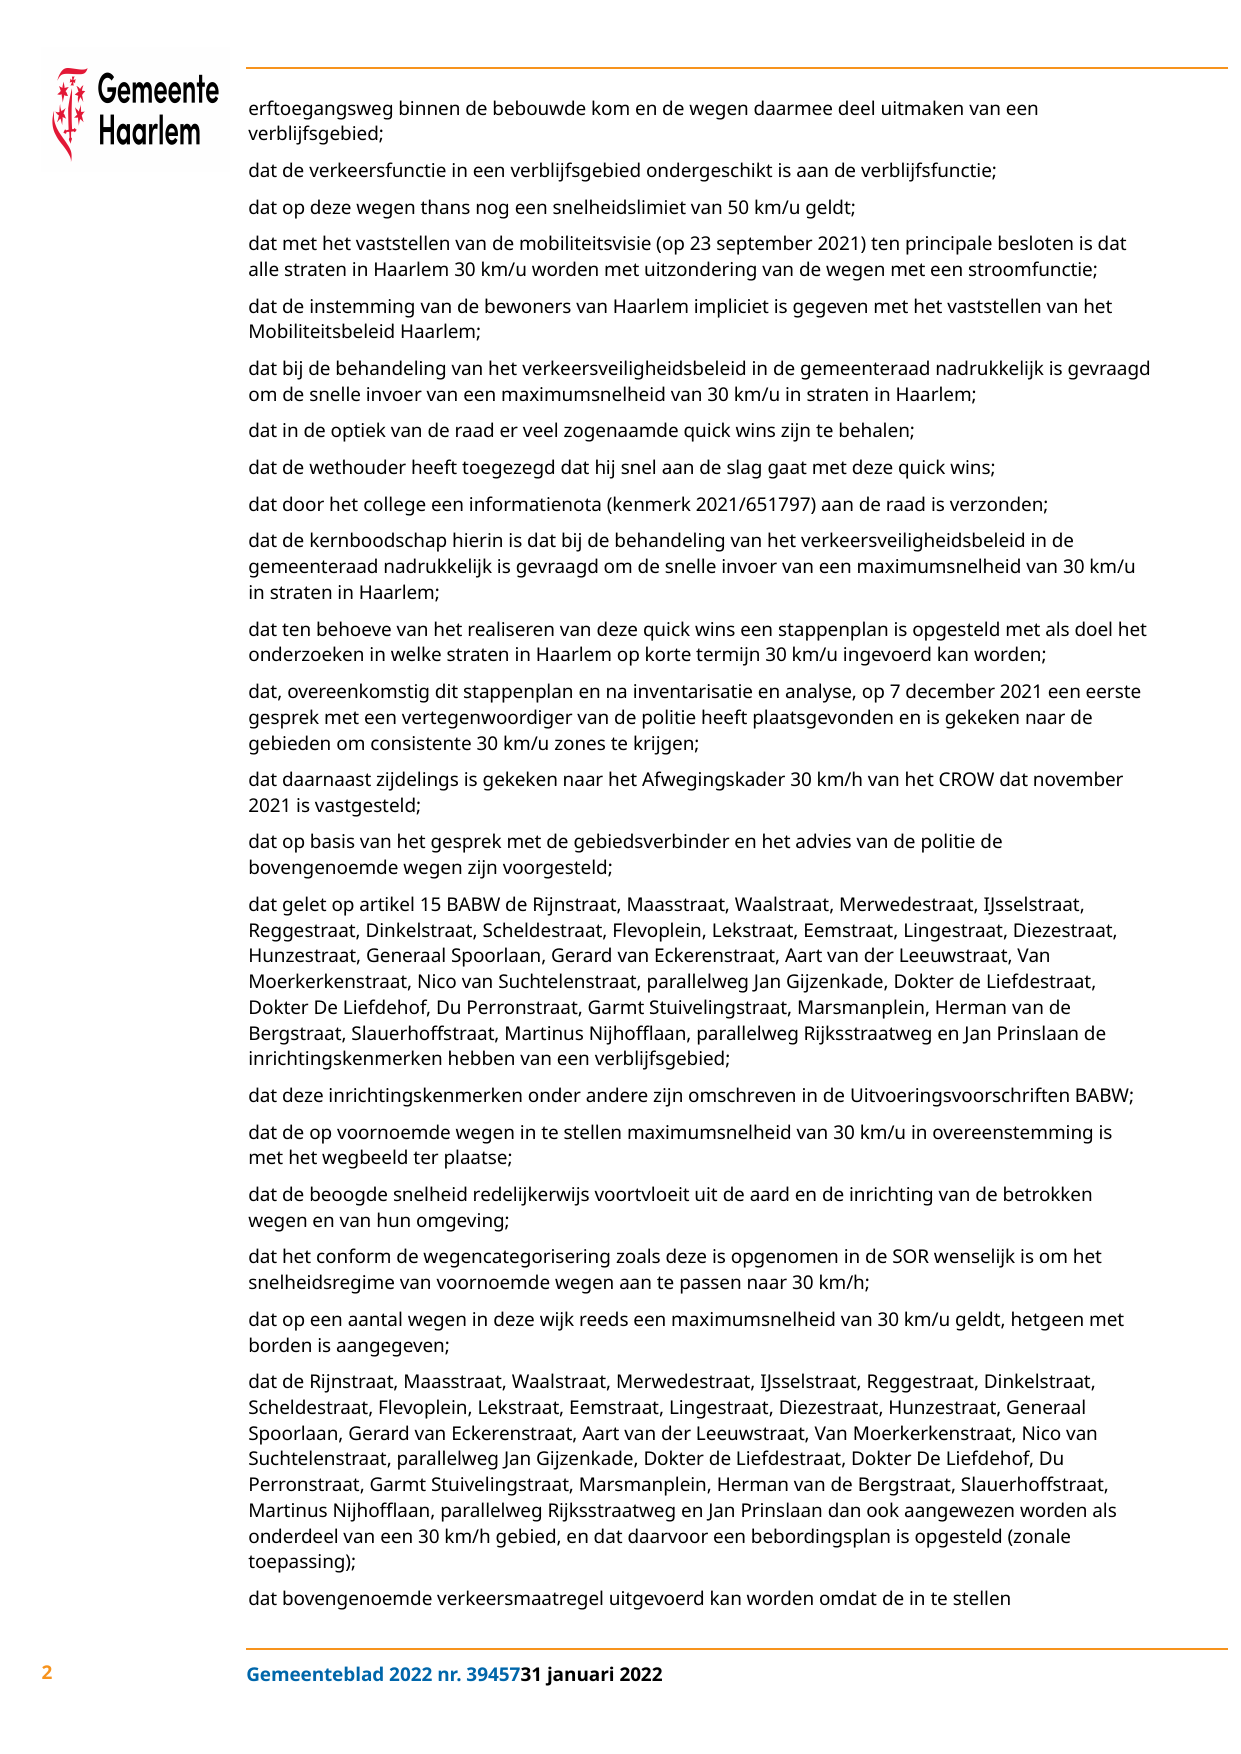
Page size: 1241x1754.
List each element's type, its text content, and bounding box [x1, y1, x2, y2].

text dat, overeenkomstig dit stappenplan en na inventarisatie en analyse, op 7 december 2021 een eerste gesprek met een vertegenwoordiger van de politie heeft plaatsgevonden en is gekeken naar de gebieden om consistente 30 km/u zones te krijgen; [248, 678, 1152, 755]
text dat de verkeersfunctie in een verblijfsgebied ondergeschikt is aan de verblijfsfunctie; [248, 157, 1152, 183]
text dat op deze wegen thans nog een snelheidslimiet van 50 km/u geldt; [248, 194, 1152, 219]
text dat deze inrichtingskenmerken onder andere zijn omschreven in de Uitvoeringsvoorschriften BABW; [248, 1082, 1152, 1108]
text dat de Rijnstraat, Maasstraat, Waalstraat, Merwedestraat, IJsselstraat, Reggestraat, Dinkelstraat, Scheldestraat, Flevoplein, Lekstraat, Eemstraat, Lingestraat, Diezestraat, Hunzestraat, Generaal Spoorlaan, Gerard van Eckerenstraat, Aart van der Leeuwstraat, Van Moerkerkenstraat, Nico van Suchtelenstraat, parallelweg Jan Gijzenkade, Dokter de Liefdestraat, Dokter De Liefdehof, Du Perronstraat, Garmt Stuivelingstraat, Marsmanplein, Herman van de Bergstraat, Slauerhoffstraat, Martinus Nijhofflaan, parallelweg Rijksstraatweg en Jan Prinslaan dan ook aangewezen worden als onderdeel van een 30 km/h gebied, en dat daarvoor een bebordingsplan is opgesteld (zonale toepassing); [248, 1368, 1152, 1574]
text dat gelet op artikel 15 BABW de Rijnstraat, Maasstraat, Waalstraat, Merwedestraat, IJsselstraat, Reggestraat, Dinkelstraat, Scheldestraat, Flevoplein, Lekstraat, Eemstraat, Lingestraat, Diezestraat, Hunzestraat, Generaal Spoorlaan, Gerard van Eckerenstraat, Aart van der Leeuwstraat, Van Moerkerkenstraat, Nico van Suchtelenstraat, parallelweg Jan Gijzenkade, Dokter de Liefdestraat, Dokter De Liefdehof, Du Perronstraat, Garmt Stuivelingstraat, Marsmanplein, Herman van de Bergstraat, Slauerhoffstraat, Martinus Nijhofflaan, parallelweg Rijksstraatweg en Jan Prinslaan de inrichtingskenmerken hebben van een verblijfsgebied; [248, 891, 1152, 1071]
text dat in de optiek van de raad er veel zogenaamde quick wins zijn te behalen; [248, 418, 1152, 443]
text dat bovengenoemde verkeersmaatregel uitgevoerd kan worden omdat de in te stellen [248, 1585, 1152, 1611]
text dat met het vaststellen van de mobiliteitsvisie (op 23 september 2021) ten principale besloten is dat alle straten in Haarlem 30 km/u worden met uitzondering van de wegen met een stroomfunctie; [248, 231, 1152, 282]
text dat de op voornoemde wegen in te stellen maximumsnelheid van 30 km/u in overeenstemming is met het wegbeeld ter plaatse; [248, 1119, 1152, 1170]
text dat het conform de wegencategorisering zoals deze is opgenomen in de SOR wenselijk is om het snelheidsregime van voornoemde wegen aan te passen naar 30 km/h; [248, 1244, 1152, 1295]
text dat de wethouder heeft toegezegd dat hij snel aan de slag gaat met deze quick wins; [248, 454, 1152, 480]
text dat bij de behandeling van het verkeersveiligheidsbeleid in de gemeenteraad nadrukkelijk is gevraagd om de snelle invoer van een maximumsnelheid van 30 km/u in straten in Haarlem; [248, 355, 1152, 407]
text dat de beoogde snelheid redelijkerwijs voortvloeit uit de aard en de inrichting van de betrokken wegen en van hun omgeving; [248, 1181, 1152, 1233]
text dat daarnaast zijdelings is gekeken naar het Afwegingskader 30 km/h van het CROW dat november 2021 is vastgesteld; [248, 766, 1152, 818]
text dat ten behoeve van het realiseren van deze quick wins een stappenplan is opgesteld met als doel het onderzoeken in welke straten in Haarlem op korte termijn 30 km/u ingevoerd kan worden; [248, 616, 1152, 667]
text dat de kernboodschap hierin is dat bij de behandeling van het verkeersveiligheidsbeleid in de gemeenteraad nadrukkelijk is gevraagd om de snelle invoer van een maximumsnelheid van 30 km/u in straten in Haarlem; [248, 528, 1152, 605]
text dat de instemming van de bewoners van Haarlem impliciet is gegeven met het vaststellen van het Mobiliteitsbeleid Haarlem; [248, 293, 1152, 344]
text dat op een aantal wegen in deze wijk reeds een maximumsnelheid van 30 km/u geldt, hetgeen met borden is aangegeven; [248, 1306, 1152, 1357]
text dat door het college een informatienota (kenmerk 2021/651797) aan de raad is verzonden; [248, 491, 1152, 517]
text dat op basis van het gesprek met de gebiedsverbinder en het advies van de politie de bovengenoemde wegen zijn voorgesteld; [248, 829, 1152, 880]
picture [41, 47, 231, 172]
text erftoegangsweg binnen de bebouwde kom en de wegen daarmee deel uitmaken van een verblijfsgebied; [248, 95, 1152, 146]
